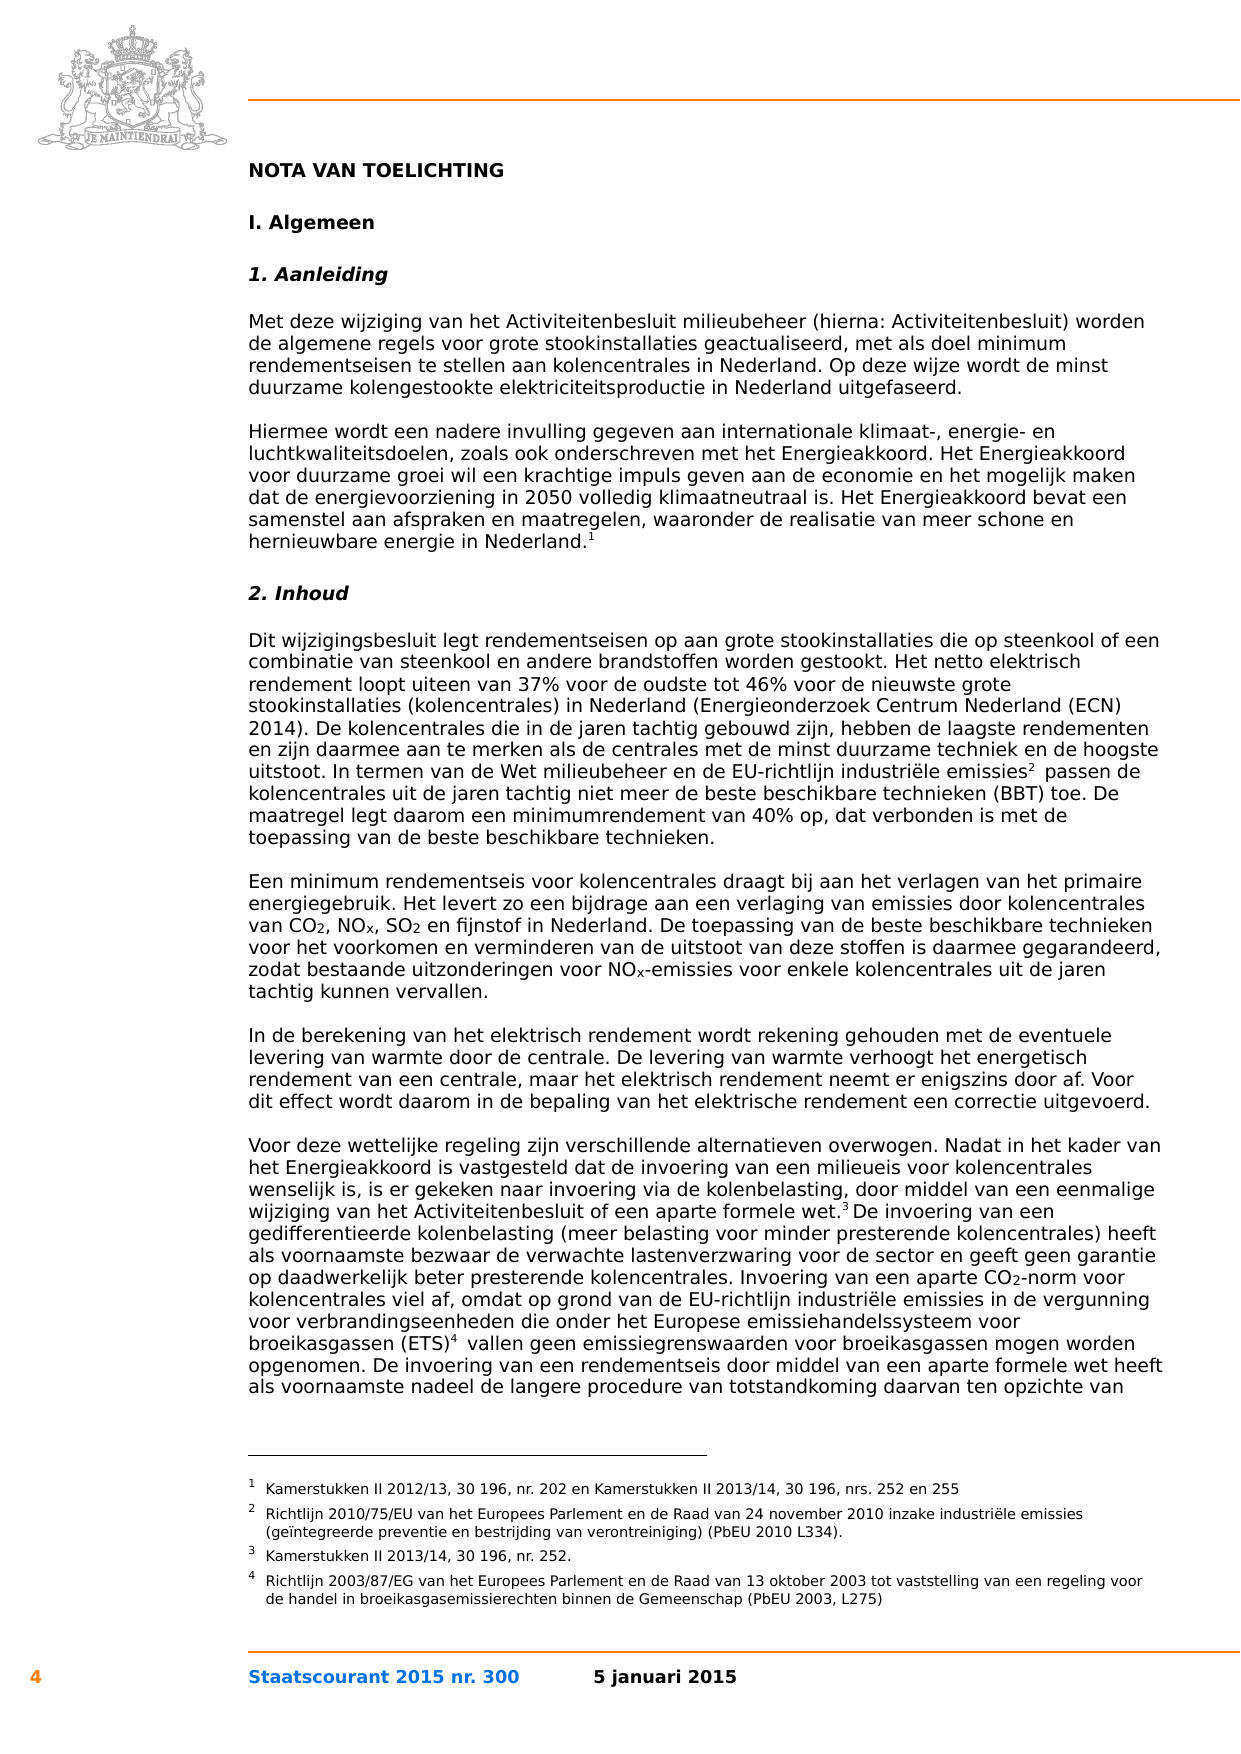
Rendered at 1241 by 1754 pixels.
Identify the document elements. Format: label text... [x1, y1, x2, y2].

text Kamerstukken II 2013/14, 30 196, nr. 252. [248, 1544, 1163, 1566]
text In de berekening van het elektrisch rendement wordt rekening gehouden met de eventuele levering van warmte door de centrale. De levering van warmte verhoogt het energetisch rendement van een centrale, maar het elektrisch rendement neemt er enigszins door af. Voor dit effect wordt daarom in de bepaling van het elektrische rendement een correctie uitgevoerd. [248, 1025, 1163, 1113]
text Met deze wijziging van het Activiteitenbesluit milieubeheer (hierna: Activiteitenbesluit) worden de algemene regels voor grote stookinstallaties geactualiseerd, met als doel minimum rendementseisen te stellen aan kolencentrales in Nederland. Op deze wijze wordt de minst duurzame kolengestookte elektriciteitsproductie in Nederland uitgefaseerd. [248, 311, 1163, 399]
subtitle NOTA VAN TOELICHTING [248, 160, 1163, 182]
text Hiermee wordt een nadere invulling gegeven aan internationale klimaat-, energie- en luchtkwaliteitsdoelen, zoals ook onderschreven met het Energieakkoord. Het Energieakkoord voor duurzame groei wil een krachtige impuls geven aan de economie en het mogelijk maken dat de energievoorziening in 2050 volledig klimaatneutraal is. Het Energieakkoord bevat een samenstel aan afspraken en maatregelen, waaronder de realisatie van meer schone en hernieuwbare energie in Nederland. [248, 421, 1163, 552]
subtitle 2. Inhoud [248, 582, 1163, 604]
subtitle I. Algemeen [248, 212, 1163, 234]
text Richtlijn 2003/87/EG van het Europees Parlement en de Raad van 13 oktober 2003 tot vaststelling van een regeling voor de handel in broeikasgasemissierechten binnen de Gemeenschap (PbEU 2003, L275) [248, 1569, 1163, 1608]
text Kamerstukken II 2012/13, 30 196, nr. 202 en Kamerstukken II 2013/14, 30 196, nrs. 252 en 255 [248, 1477, 1163, 1499]
text Dit wijzigingsbesluit legt rendementseisen op aan grote stookinstallaties die op steenkool of een combinatie van steenkool en andere brandstoffen worden gestookt. Het netto elektrisch rendement loopt uiteen van 37% voor de oudste tot 46% voor de nieuwste grote stookinstallaties (kolencentrales) in Nederland (Energieonderzoek Centrum Nederland (ECN) 2014). De kolencentrales die in de jaren tachtig gebouwd zijn, hebben de laagste rendementen en zijn daarmee aan te merken als de centrales met de minst duurzame techniek en de hoogste uitstoot. In termen van de Wet milieubeheer en de EU-richtlijn industriële emissies passen de kolencentrales uit de jaren tachtig niet meer de beste beschikbare technieken (BBT) toe. De maatregel legt daarom een minimumrendement van 40% op, dat verbonden is met de toepassing van de beste beschikbare technieken. [248, 629, 1163, 849]
text Een minimum rendementseis voor kolencentrales draagt bij aan het verlagen van het primaire energiegebruik. Het levert zo een bijdrage aan een verlaging van emissies door kolencentrales van CO2, NOx, SO2 en fijnstof in Nederland. De toepassing van de beste beschikbare technieken voor het voorkomen en verminderen van de uitstoot van deze stoffen is daarmee gegarandeerd, zodat bestaande uitzonderingen voor NOx-emissies voor enkele kolencentrales uit de jaren tachtig kunnen vervallen. [248, 871, 1163, 1003]
picture [38, 25, 227, 150]
text Richtlijn 2010/75/EU van het Europees Parlement en de Raad van 24 november 2010 inzake industriële emissies (geïntegreerde preventie en bestrijding van verontreiniging) (PbEU 2010 L334). [248, 1502, 1163, 1541]
text Voor deze wettelijke regeling zijn verschillende alternatieven overwogen. Nadat in het kader van het Energieakkoord is vastgesteld dat de invoering van een milieueis voor kolencentrales wenselijk is, is er gekeken naar invoering via de kolenbelasting, door middel van een eenmalige wijziging van het Activiteitenbesluit of een aparte formele wet.De invoering van een gedifferentieerde kolenbelasting (meer belasting voor minder presterende kolencentrales) heeft als voornaamste bezwaar de verwachte lastenverzwaring voor de sector en geeft geen garantie op daadwerkelijk beter presterende kolencentrales. Invoering van een aparte CO2-norm voor kolencentrales viel af, omdat op grond van de EU-richtlijn industriële emissies in de vergunning voor verbrandingseenheden die onder het Europese emissiehandelssysteem voor broeikasgassen (ETS) vallen geen emissiegrenswaarden voor broeikasgassen mogen worden opgenomen. De invoering van een rendementseis door middel van een aparte formele wet heeft als voornaamste nadeel de langere procedure van totstandkoming daarvan ten opzichte van [248, 1135, 1163, 1398]
subtitle 1. Aanleiding [248, 264, 1163, 286]
